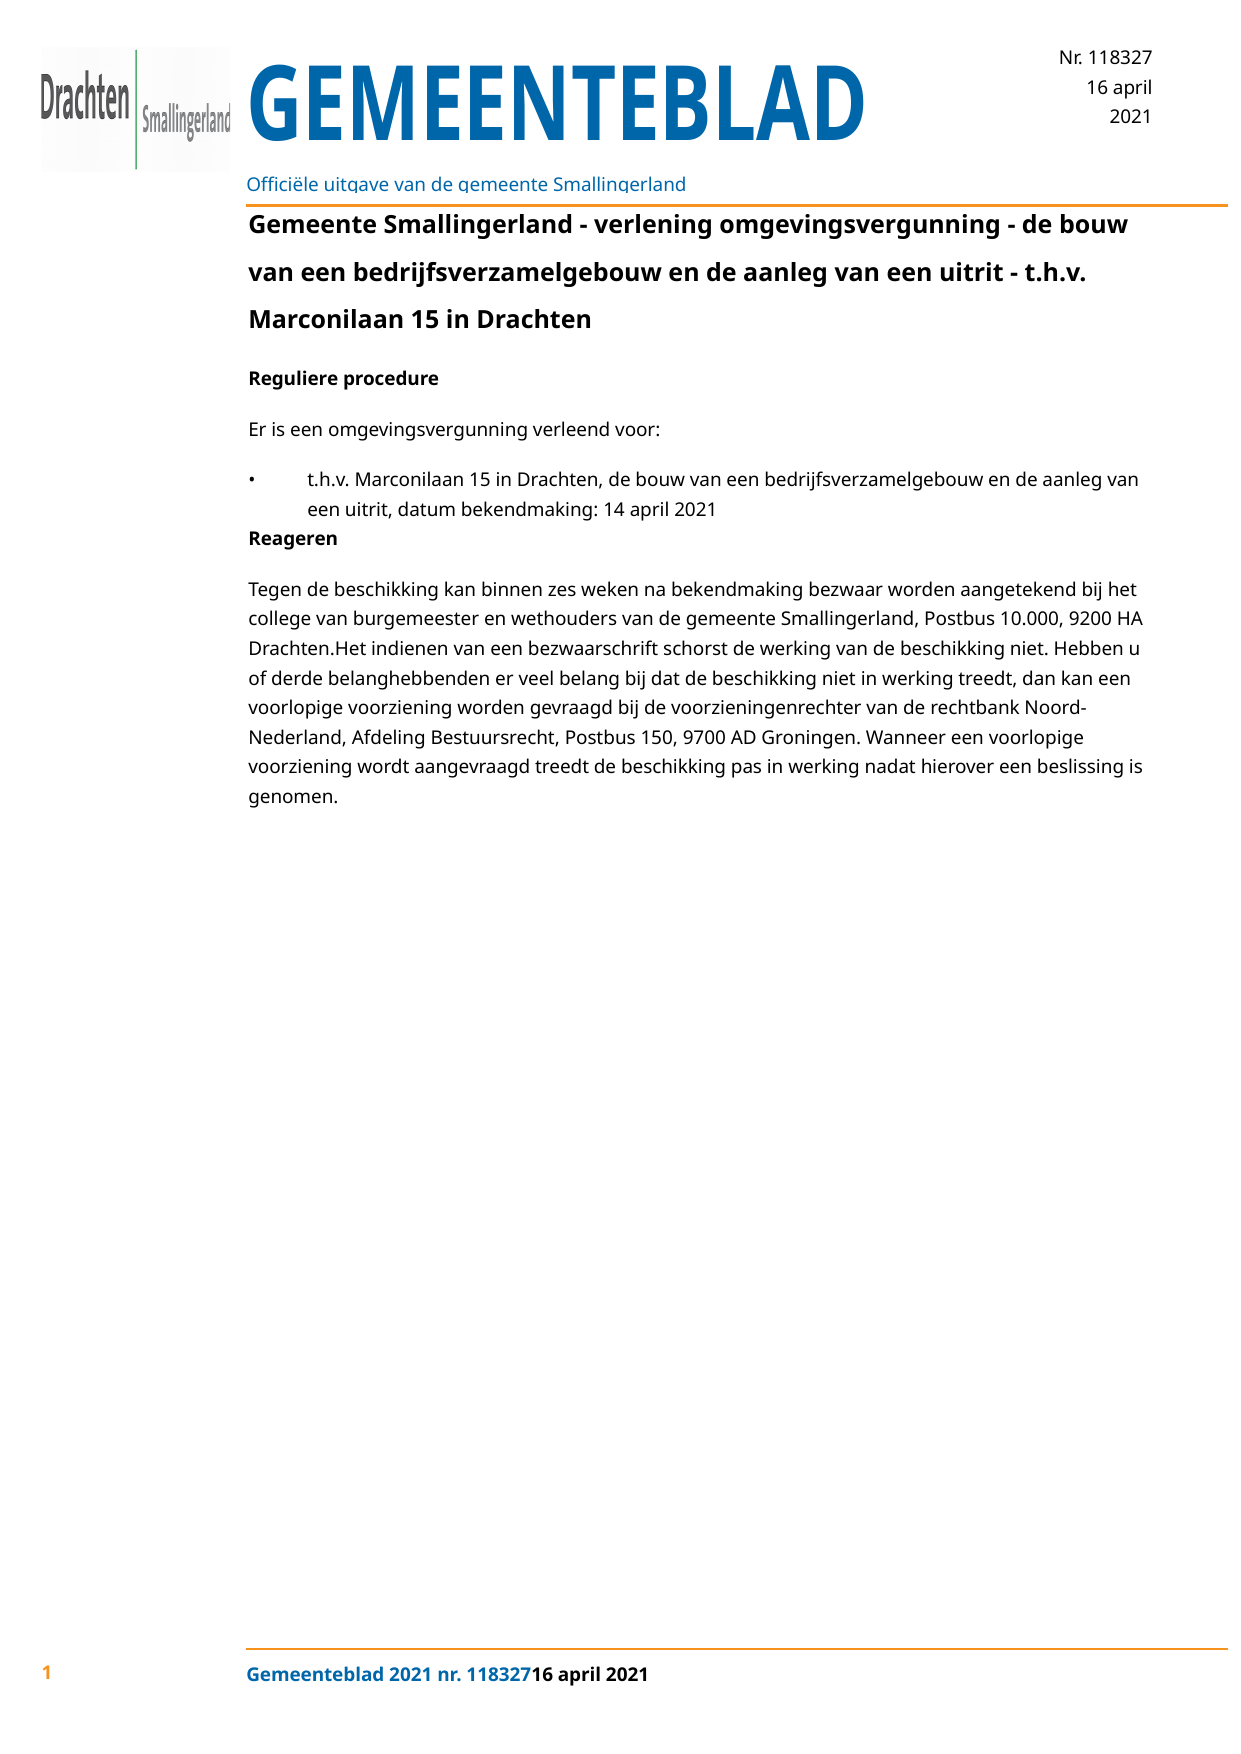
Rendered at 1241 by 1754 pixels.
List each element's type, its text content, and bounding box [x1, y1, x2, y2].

text Reguliere procedure [248, 366, 1152, 391]
text Er is een omgevingsvergunning verleend voor: [248, 416, 1152, 442]
list t.h.v. Marconilaan 15 in Drachten, de bouw van een bedrijfsverzamelgebouw en de aanleg van een uitrit, datum bekendmaking: 14 april 2021 [248, 466, 1152, 522]
text Tegen de beschikking kan binnen zes weken na bekendmaking bezwaar worden aangetekend bij het college van burgemeester en wethouders van de gemeente Smallingerland, Postbus 10.000, 9200 HA Drachten.Het indienen van een bezwaarschrift schorst de werking van de beschikking niet. Hebben u of derde belanghebbenden er veel belang bij dat de beschikking niet in werking treedt, dan kan een voorlopige voorziening worden gevraagd bij de voorzieningenrechter van de rechtbank Noord-Nederland, Afdeling Bestuursrecht, Postbus 150, 9700 AD Groningen. Wanneer een voorlopige voorziening wordt aangevraagd treedt de beschikking pas in werking nadat hierover een beslissing is genomen. [248, 576, 1152, 809]
text Reageren [248, 526, 1152, 551]
text Gemeente Smallingerland - verlening omgevingsvergunning - de bouw van een bedrijfsverzamelgebouw en de aanleg van een uitrit - t.h.v. Marconilaan 15 in Drachten [248, 207, 1152, 336]
picture [41, 47, 231, 172]
